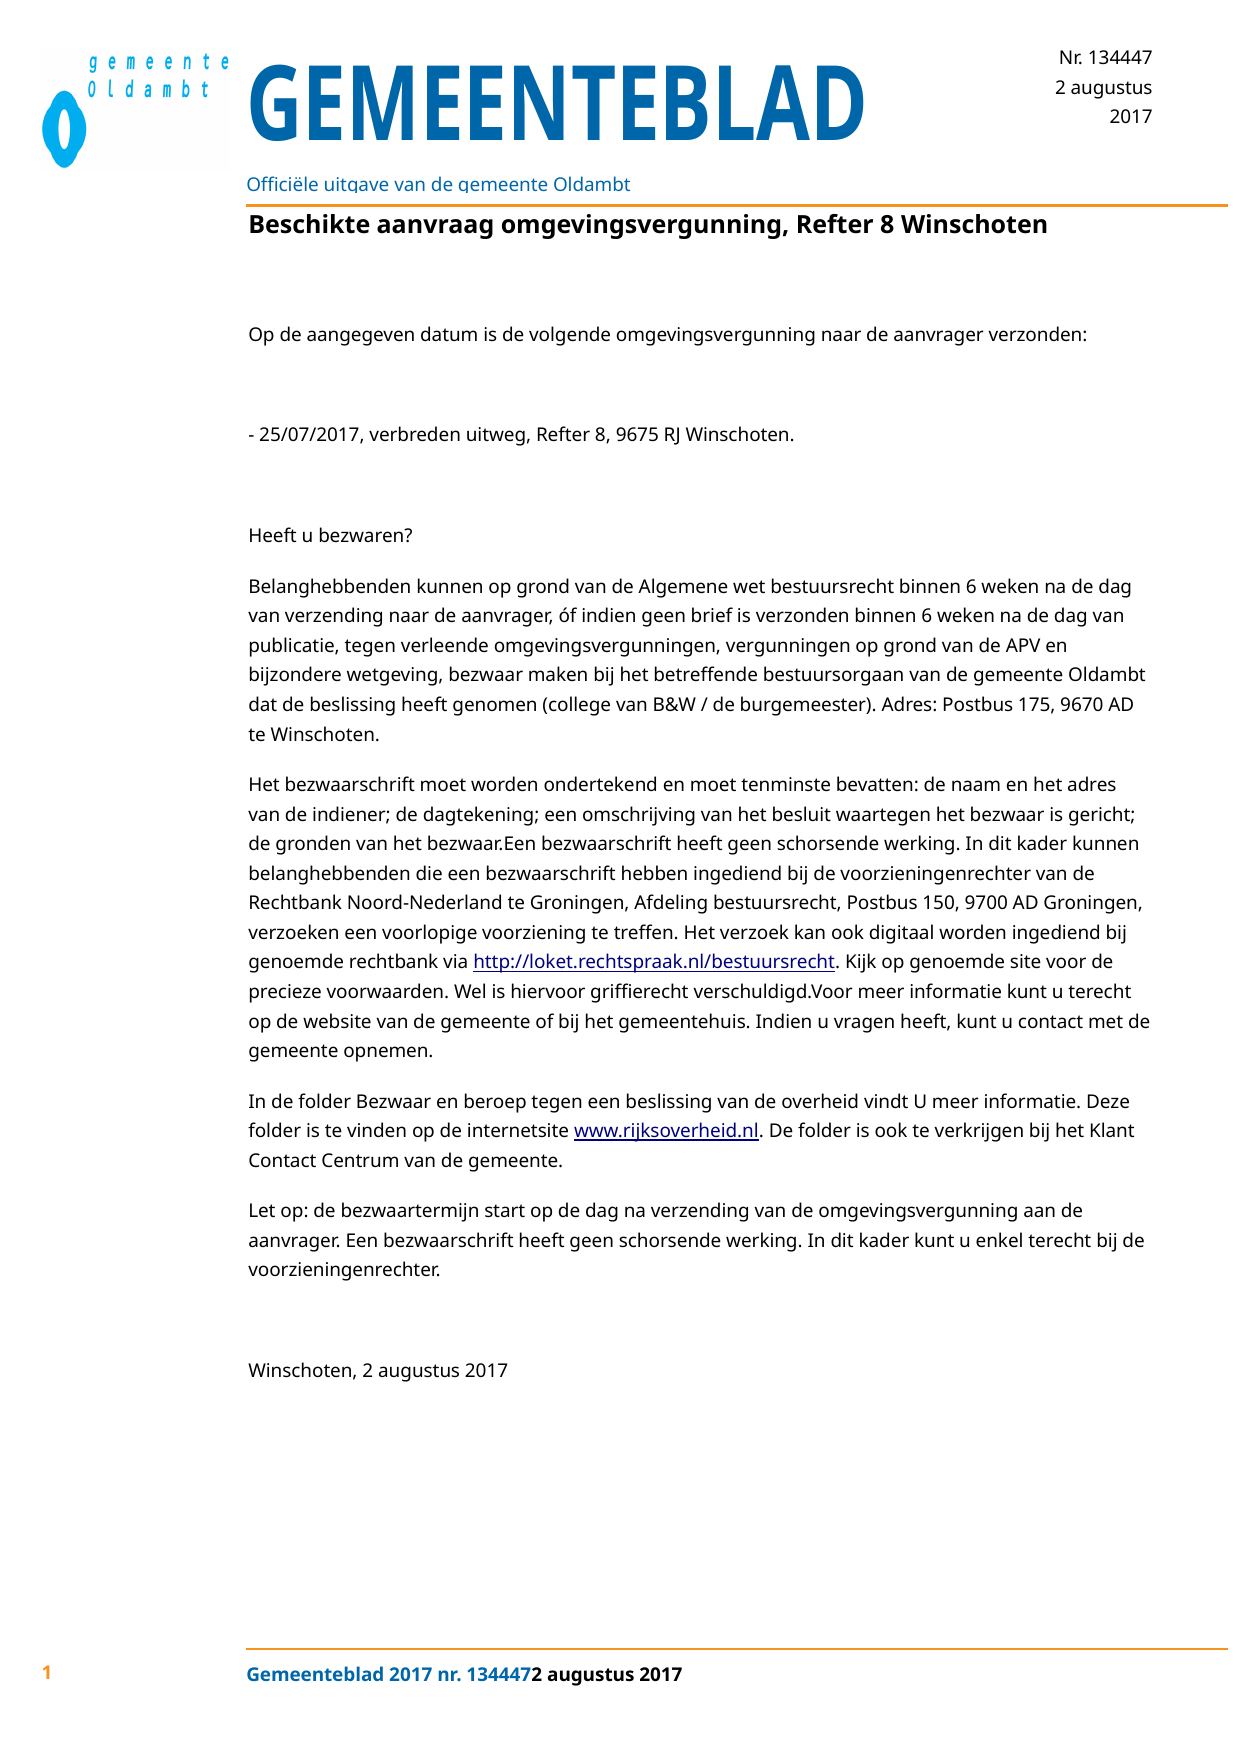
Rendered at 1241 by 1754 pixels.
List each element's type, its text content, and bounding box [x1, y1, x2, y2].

text - 25/07/2017, verbreden uitweg, Refter 8, 9675 RJ Winschoten. [248, 422, 1152, 447]
picture [41, 47, 231, 172]
text Winschoten, 2 augustus 2017 [248, 1357, 1152, 1383]
text In de folder Bezwaar en beroep tegen een beslissing van de overheid vindt U meer informatie. Deze folder is te vinden op de internetsite www.rijksoverheid.nl. De folder is ook te verkrijgen bij het Klant Contact Centrum van de gemeente. [248, 1088, 1152, 1173]
text Beschikte aanvraag omgevingsvergunning, Refter 8 Winschoten [248, 207, 1152, 241]
text Heeft u bezwaren? [248, 522, 1152, 548]
text Let op: de bezwaartermijn start op de dag na verzending van de omgevingsvergunning aan de aanvrager. Een bezwaarschrift heeft geen schorsende werking. In dit kader kunt u enkel terecht bij de voorzieningenrechter. [248, 1197, 1152, 1282]
text Het bezwaarschrift moet worden ondertekend en moet tenminste bevatten: de naam en het adres van de indiener; de dagtekening; een omschrijving van het besluit waartegen het bezwaar is gericht; de gronden van het bezwaar.Een bezwaarschrift heeft geen schorsende werking. In dit kader kunnen belanghebbenden die een bezwaarschrift hebben ingediend bij de voorzieningenrechter van de Rechtbank Noord-Nederland te Groningen, Afdeling bestuursrecht, Postbus 150, 9700 AD Groningen, verzoeken een voorlopige voorziening te treffen. Het verzoek kan ook digitaal worden ingediend bij genoemde rechtbank via http://loket.rechtspraak.nl/bestuursrecht. Kijk op genoemde site voor de precieze voorwaarden. Wel is hiervoor griffierecht verschuldigd.Voor meer informatie kunt u terecht op de website van de gemeente of bij het gemeentehuis. Indien u vragen heeft, kunt u contact met de gemeente opnemen. [248, 771, 1152, 1063]
text Belanghebbenden kunnen op grond van de Algemene wet bestuursrecht binnen 6 weken na de dag van verzending naar de aanvrager, óf indien geen brief is verzonden binnen 6 weken na de dag van publicatie, tegen verleende omgevingsvergunningen, vergunningen op grond van de APV en bijzondere wetgeving, bezwaar maken bij het betreffende bestuursorgaan van de gemeente Oldambt dat de beslissing heeft genomen (college van B&W / de burgemeester). Adres: Postbus 175, 9670 AD te Winschoten. [248, 573, 1152, 746]
text Op de aangegeven datum is de volgende omgevingsvergunning naar de aanvrager verzonden: [248, 321, 1152, 346]
